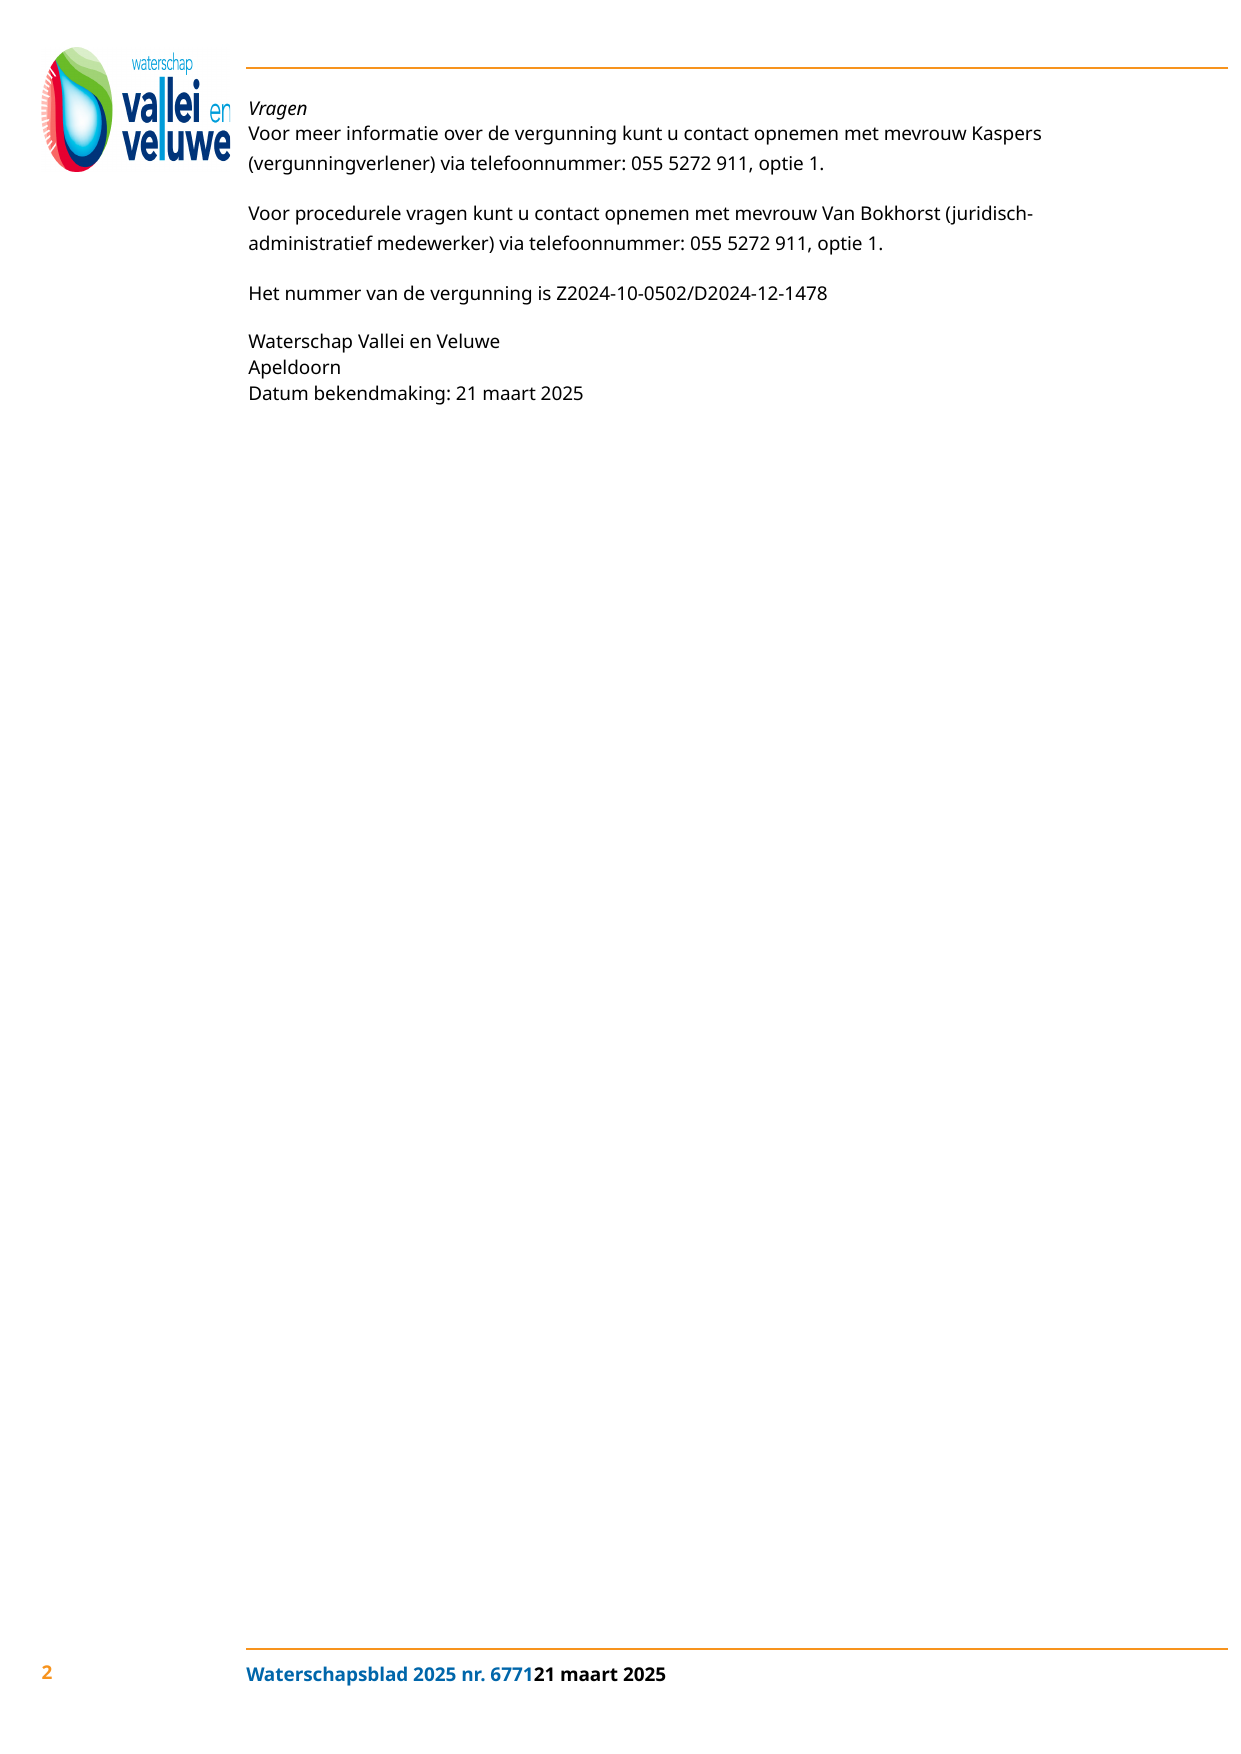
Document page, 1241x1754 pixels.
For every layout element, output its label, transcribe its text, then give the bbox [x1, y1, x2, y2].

text Vragen [248, 95, 1152, 121]
text Waterschap Vallei en Veluwe [248, 328, 1152, 354]
picture [41, 47, 231, 172]
text Voor procedurele vragen kunt u contact opnemen met mevrouw Van Bokhorst (juridisch-administratief medewerker) via telefoonnummer: 055 5272 911, optie 1. [248, 201, 1152, 256]
text Het nummer van de vergunning is Z2024-10-0502/D2024-12-1478 [248, 281, 1152, 306]
text Voor meer informatie over de vergunning kunt u contact opnemen met mevrouw Kaspers (vergunningverlener) via telefoonnummer: 055 5272 911, optie 1. [248, 121, 1152, 176]
text Datum bekendmaking: 21 maart 2025 [248, 380, 1152, 406]
text Apeldoorn [248, 354, 1152, 380]
